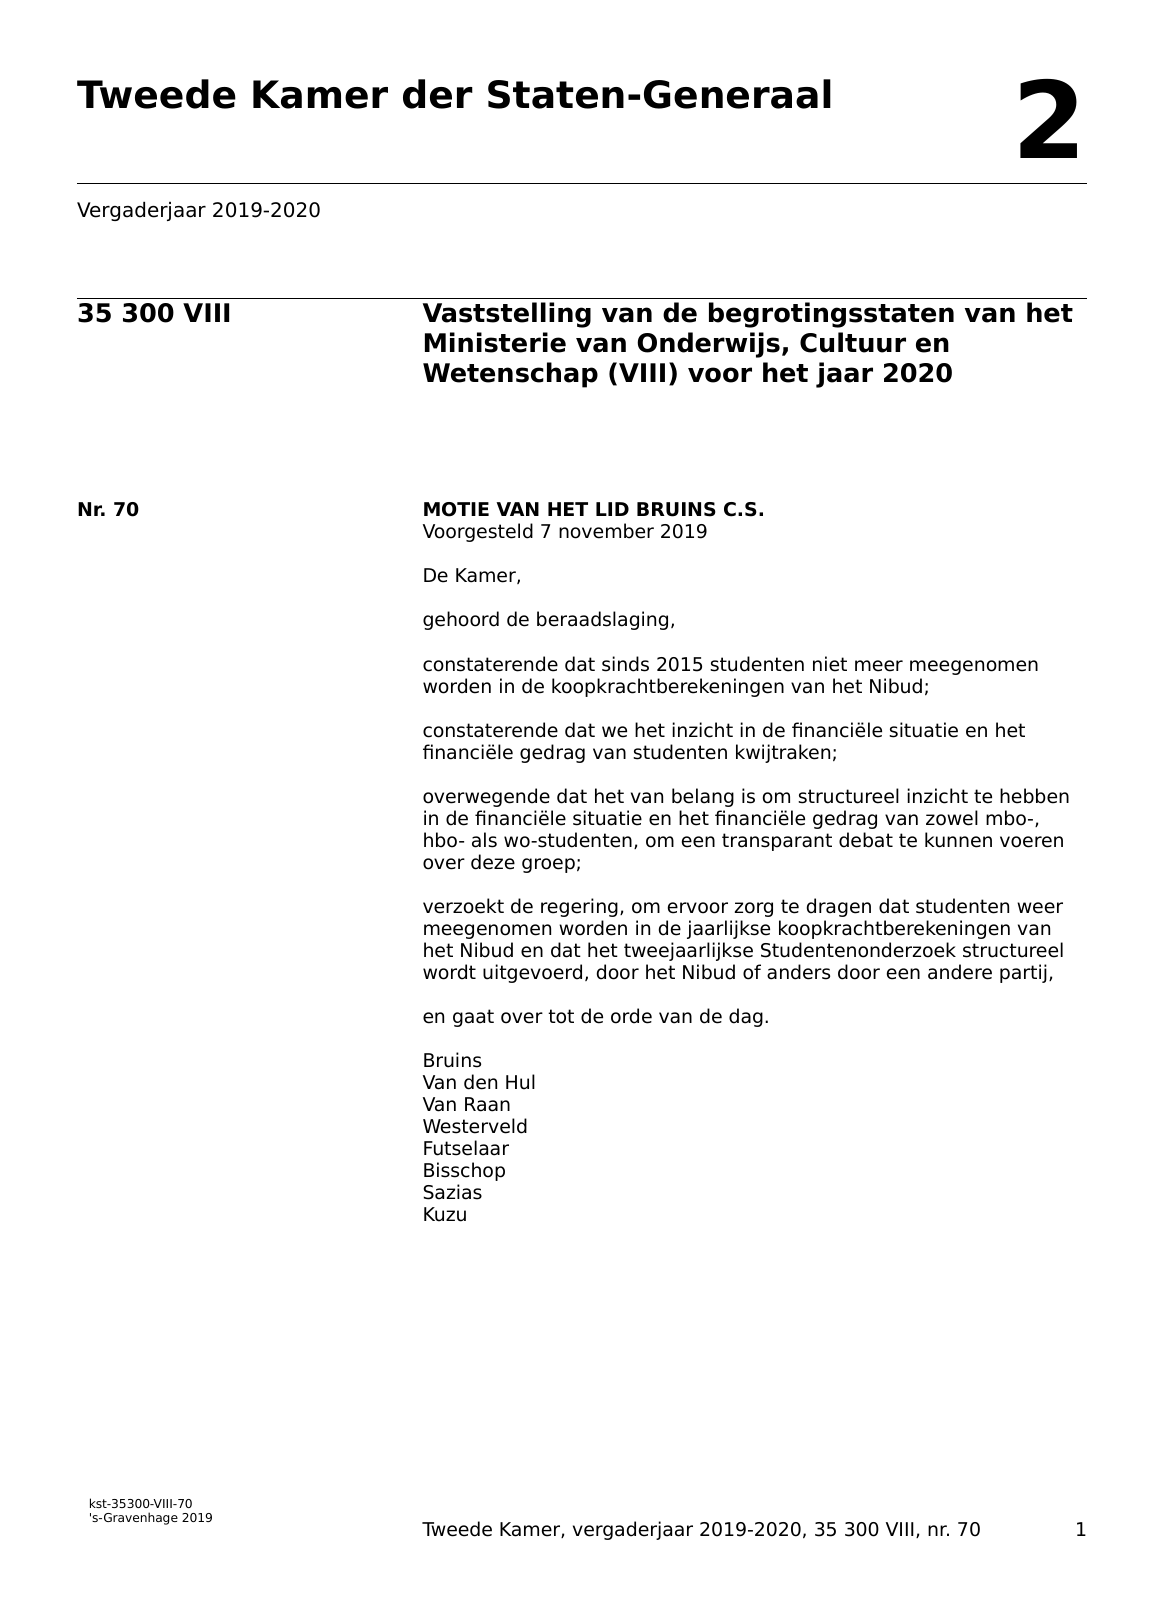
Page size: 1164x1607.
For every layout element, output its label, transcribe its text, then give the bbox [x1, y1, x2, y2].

text constaterende dat sinds 2015 studenten niet meer meegenomen worden in de koopkrachtberekeningen van het Nibud; [422, 653, 1087, 697]
table_header 2 [886, 59, 1087, 183]
text Westerveld [422, 1116, 1087, 1138]
text Van Raan [422, 1094, 1087, 1116]
text verzoekt de regering, om ervoor zorg te dragen dat studenten weer meegenomen worden in de jaarlijkse koopkrachtberekeningen van het Nibud en dat het tweejaarlijkse Studentenonderzoek structureel wordt uitgevoerd, door het Nibud of anders door een andere partij, [422, 896, 1087, 984]
text Bisschop [422, 1160, 1087, 1182]
subtitle 35 300 VIII Vaststelling van de begrotingsstaten van het Ministerie van Onderwijs, Cultuur en Wetenschap (VIII) voor het jaar 2020 [77, 299, 1087, 388]
text en gaat over tot de orde van de dag. [422, 1006, 1087, 1028]
text Futselaar [422, 1138, 1087, 1160]
text kst-35300-VIII-70 [88, 1497, 323, 1511]
text constaterende dat we het inzicht in de financiële situatie en het financiële gedrag van studenten kwijtraken; [422, 720, 1087, 764]
text gehoord de beraadslaging, [422, 609, 1087, 631]
text Bruins [422, 1050, 1087, 1072]
text De Kamer, [422, 565, 1087, 587]
text 's-Gravenhage 2019 [88, 1511, 323, 1525]
table_header Tweede Kamer der Staten-Generaal [77, 59, 886, 183]
text overwegende dat het van belang is om structureel inzicht te hebben in de financiële situatie en het financiële gedrag van zowel mbo-, hbo- als wo-studenten, om een transparant debat te kunnen voeren over deze groep; [422, 786, 1087, 874]
table_cell Vergaderjaar 2019-2020 [77, 184, 1087, 298]
subtitle Nr. 70 MOTIE VAN HET LID BRUINS C.S. [77, 499, 1087, 521]
text Sazias [422, 1182, 1087, 1204]
text Kuzu [422, 1204, 1087, 1226]
text Voorgesteld 7 november 2019 [422, 521, 1087, 543]
text Van den Hul [422, 1072, 1087, 1094]
